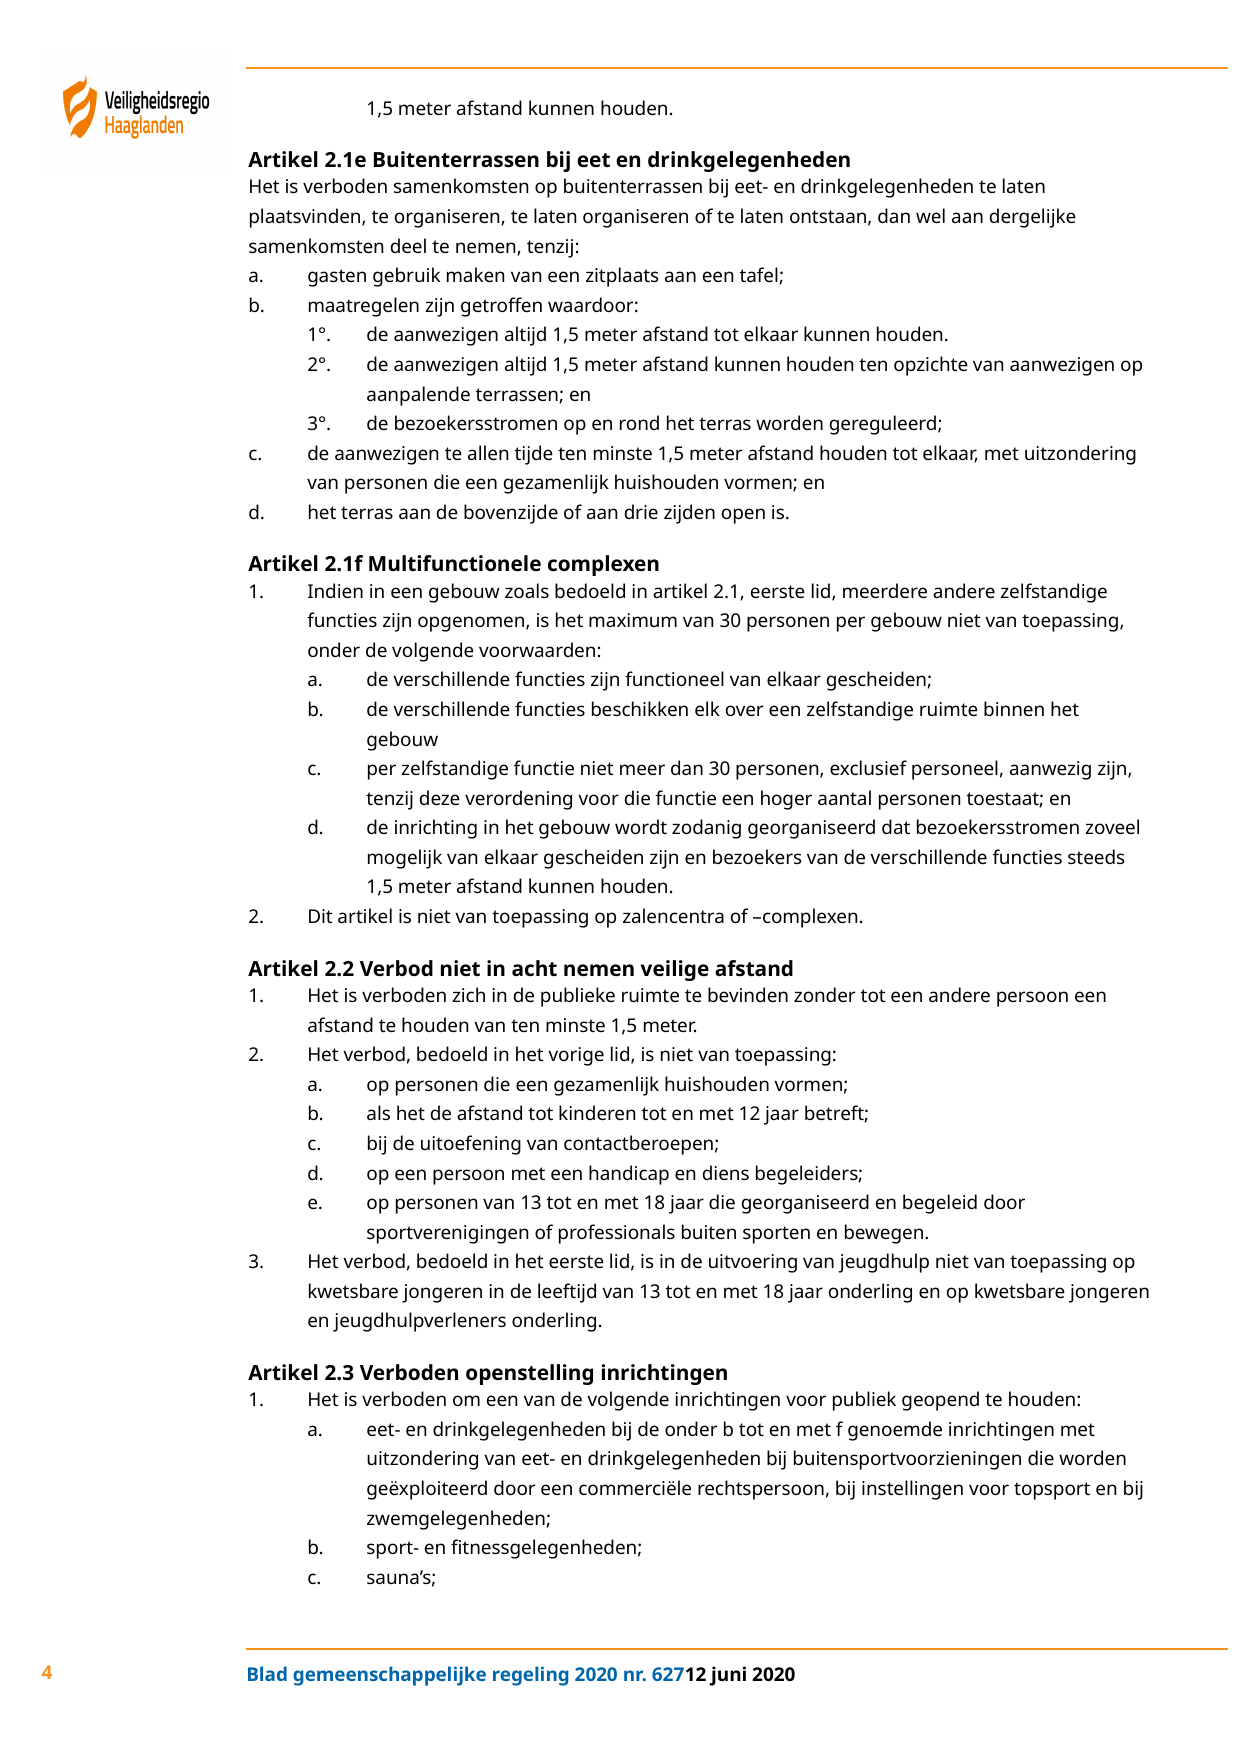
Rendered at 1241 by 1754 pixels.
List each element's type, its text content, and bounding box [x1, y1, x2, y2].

list bij de uitoefening van contactberoepen; [307, 1130, 1152, 1156]
list sauna’s; [307, 1564, 1152, 1590]
list op een persoon met een handicap en diens begeleiders; [307, 1160, 1152, 1185]
list de bezoekersstromen op en rond het terras worden gereguleerd; [307, 410, 1152, 436]
text Het is verboden samenkomsten op buitenterrassen bij eet- en drinkgelegenheden te laten plaatsvinden, te organiseren, te laten organiseren of te laten ontstaan, dan wel aan dergelijke samenkomsten deel te nemen, tenzij: [248, 174, 1152, 258]
list Het verbod, bedoeld in het vorige lid, is niet van toepassing: [248, 1041, 1152, 1067]
list als het de afstand tot kinderen tot en met 12 jaar betreft; [307, 1101, 1152, 1126]
list de aanwezigen te allen tijde ten minste 1,5 meter afstand houden tot elkaar, met uitzondering van personen die een gezamenlijk huishouden vormen; en [248, 440, 1152, 495]
list maatregelen zijn getroffen waardoor: [248, 292, 1152, 318]
list op personen van 13 tot en met 18 jaar die georganiseerd en begeleid door sportverenigingen of professionals buiten sporten en bewegen. [307, 1189, 1152, 1244]
list de inrichting in het gebouw wordt zodanig georganiseerd dat bezoekersstromen zoveel mogelijk van elkaar gescheiden zijn en bezoekers van de verschillende functies steeds 1,5 meter afstand kunnen houden. [307, 814, 1152, 899]
list sport- en fitnessgelegenheden; [307, 1534, 1152, 1560]
picture [41, 47, 231, 172]
list de verschillende functies zijn functioneel van elkaar gescheiden; [307, 667, 1152, 692]
list gasten gebruik maken van een zitplaats aan een tafel; [248, 262, 1152, 288]
list op personen die een gezamenlijk huishouden vormen; [307, 1071, 1152, 1097]
list de aanwezigen altijd 1,5 meter afstand kunnen houden ten opzichte van aanwezigen op aanpalende terrassen; en [307, 351, 1152, 406]
list 1,5 meter afstand kunnen houden. [307, 95, 1152, 121]
list de verschillende functies beschikken elk over een zelfstandige ruimte binnen het gebouw [307, 696, 1152, 752]
text Artikel 2.1e Buitenterrassen bij eet en drinkgelegenheden [248, 145, 1152, 174]
list Het is verboden zich in de publieke ruimte te bevinden zonder tot een andere persoon een afstand te houden van ten minste 1,5 meter. [248, 982, 1152, 1037]
list de aanwezigen altijd 1,5 meter afstand tot elkaar kunnen houden. [307, 322, 1152, 347]
list Indien in een gebouw zoals bedoeld in artikel 2.1, eerste lid, meerdere andere zelfstandige functies zijn opgenomen, is het maximum van 30 personen per gebouw niet van toepassing, onder de volgende voorwaarden: [248, 578, 1152, 663]
text Artikel 2.2 Verbod niet in acht nemen veilige afstand [248, 954, 1152, 982]
text Artikel 2.1f Multifunctionele complexen [248, 549, 1152, 578]
list Het verbod, bedoeld in het eerste lid, is in de uitvoering van jeugdhulp niet van toepassing op kwetsbare jongeren in de leeftijd van 13 tot en met 18 jaar onderling en op kwetsbare jongeren en jeugdhulpverleners onderling. [248, 1248, 1152, 1333]
list het terras aan de bovenzijde of aan drie zijden open is. [248, 499, 1152, 525]
text Artikel 2.3 Verboden openstelling inrichtingen [248, 1358, 1152, 1386]
list Het is verboden om een van de volgende inrichtingen voor publiek geopend te houden: [248, 1386, 1152, 1412]
list per zelfstandige functie niet meer dan 30 personen, exclusief personeel, aanwezig zijn, tenzij deze verordening voor die functie een hoger aantal personen toestaat; en [307, 755, 1152, 811]
list Dit artikel is niet van toepassing op zalencentra of –complexen. [248, 903, 1152, 929]
list eet- en drinkgelegenheden bij de onder b tot en met f genoemde inrichtingen met uitzondering van eet- en drinkgelegenheden bij buitensportvoorzieningen die worden geëxploiteerd door een commerciële rechtspersoon, bij instellingen voor topsport en bij zwemgelegenheden; [307, 1416, 1152, 1531]
